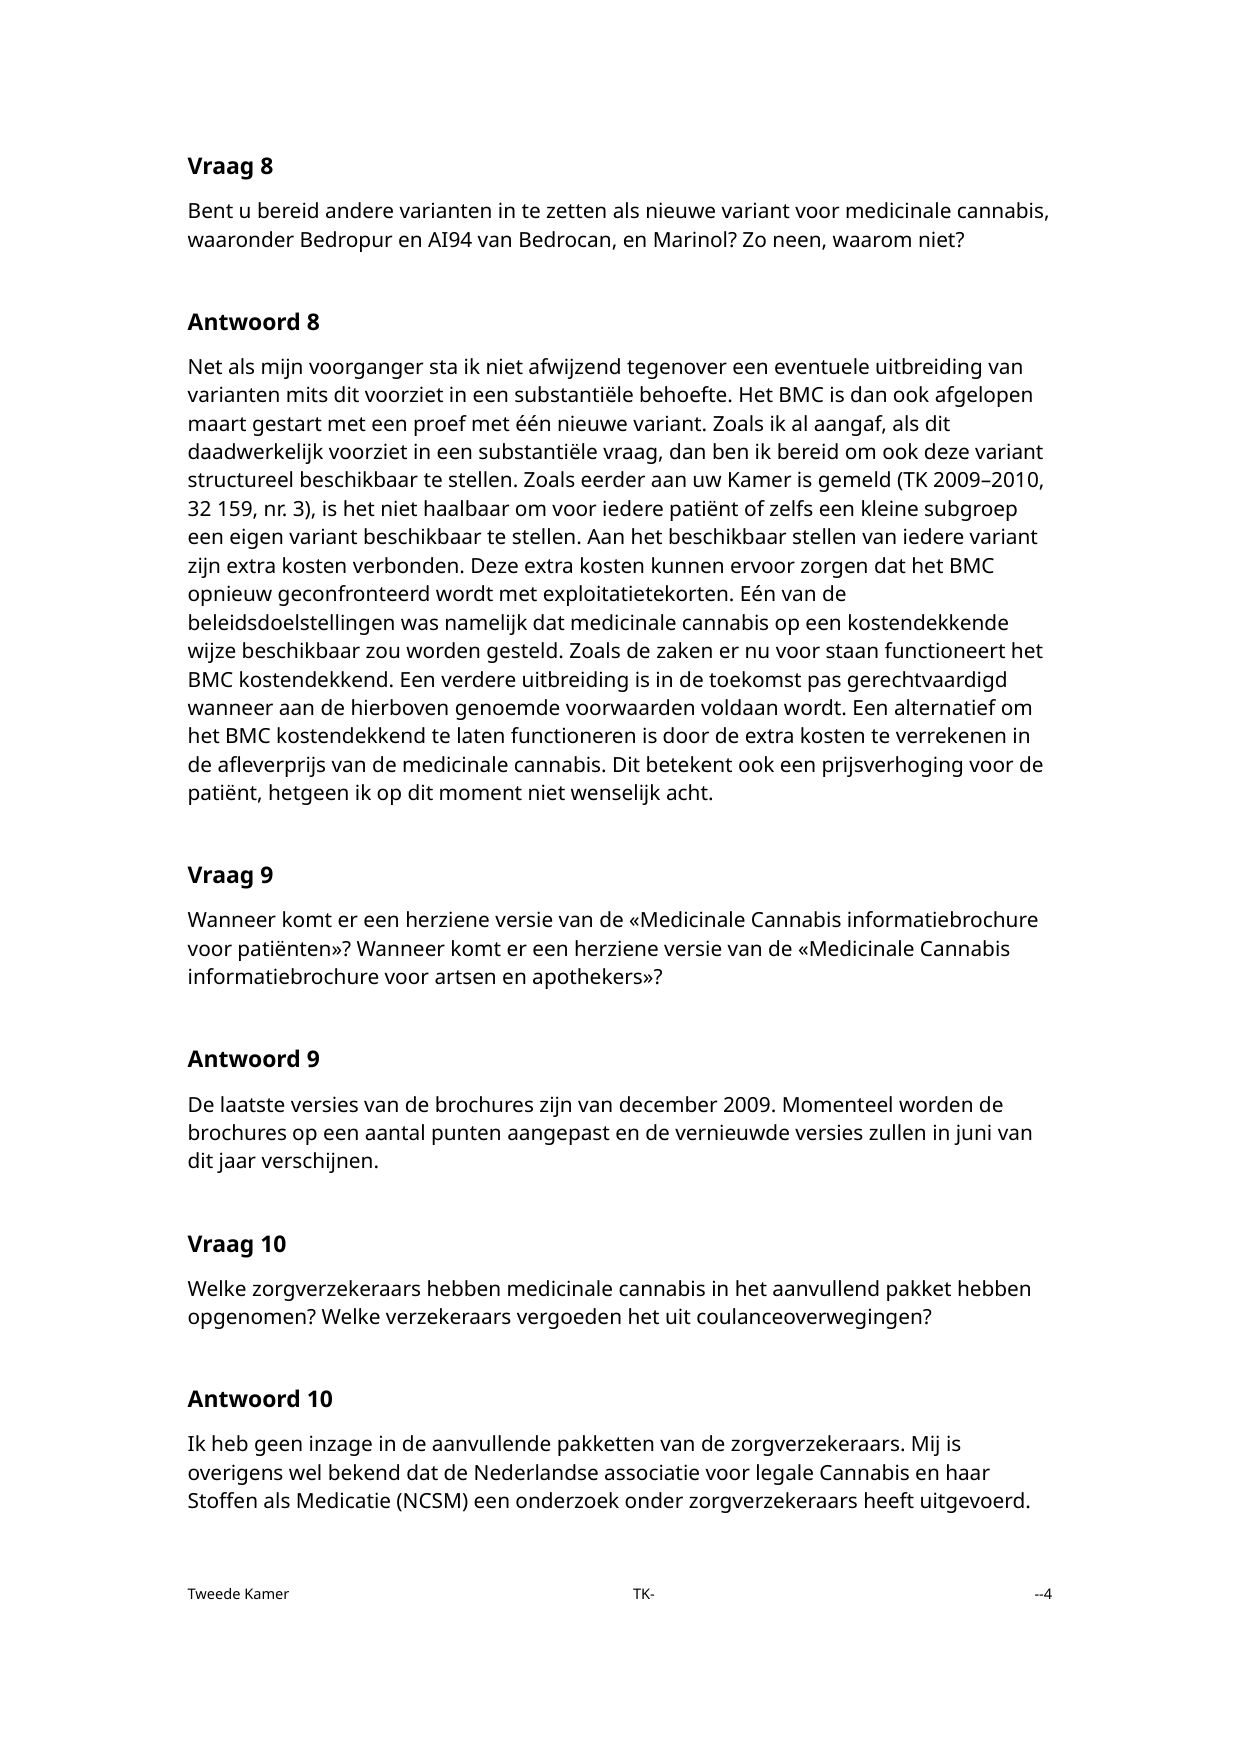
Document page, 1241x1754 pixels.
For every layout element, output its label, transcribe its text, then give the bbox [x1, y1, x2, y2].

subtitle Vraag 9 [187, 859, 1053, 891]
text Wanneer komt er een herziene versie van de «Medicinale Cannabis informatiebrochure voor patiënten»? Wanneer komt er een herziene versie van de «Medicinale Cannabis informatiebrochure voor artsen en apothekers»? [187, 906, 1053, 991]
text De laatste versies van de brochures zijn van december 2009. Momenteel worden de brochures op een aantal punten aangepast en de vernieuwde versies zullen in juni van dit jaar verschijnen. [187, 1090, 1053, 1175]
subtitle Vraag 10 [187, 1227, 1053, 1259]
text Ik heb geen inzage in de aanvullende pakketten van de zorgverzekeraars. Mij is overigens wel bekend dat de Nederlandse associatie voor legale Cannabis en haar Stoffen als Medicatie (NCSM) een onderzoek onder zorgverzekeraars heeft uitgevoerd. [187, 1429, 1053, 1515]
subtitle Antwoord 8 [187, 306, 1053, 337]
subtitle Vraag 8 [187, 150, 1053, 181]
subtitle Antwoord 9 [187, 1043, 1053, 1075]
text Bent u bereid andere varianten in te zetten als nieuwe variant voor medicinale cannabis, waaronder Bedropur en AI94 van Bedrocan, en Marinol? Zo neen, waarom niet? [187, 196, 1053, 253]
text Net als mijn voorganger sta ik niet afwijzend tegenover een eventuele uitbreiding van varianten mits dit voorziet in een substantiële behoefte. Het BMC is dan ook afgelopen maart gestart met een proef met één nieuwe variant. Zoals ik al aangaf, als dit daadwerkelijk voorziet in een substantiële vraag, dan ben ik bereid om ook deze variant structureel beschikbaar te stellen. Zoals eerder aan uw Kamer is gemeld (TK 2009–2010, 32 159, nr. 3), is het niet haalbaar om voor iedere patiënt of zelfs een kleine subgroep een eigen variant beschikbaar te stellen. Aan het beschikbaar stellen van iedere variant zijn extra kosten verbonden. Deze extra kosten kunnen ervoor zorgen dat het BMC opnieuw geconfronteerd wordt met exploitatietekorten. Eén van de beleidsdoelstellingen was namelijk dat medicinale cannabis op een kostendekkende wijze beschikbaar zou worden gesteld. Zoals de zaken er nu voor staan functioneert het BMC kostendekkend. Een verdere uitbreiding is in de toekomst pas gerechtvaardigd wanneer aan de hierboven genoemde voorwaarden voldaan wordt. Een alternatief om het BMC kostendekkend te laten functioneren is door de extra kosten te verrekenen in de afleverprijs van de medicinale cannabis. Dit betekent ook een prijsverhoging voor de patiënt, hetgeen ik op dit moment niet wenselijk acht. [187, 352, 1053, 807]
subtitle Antwoord 10 [187, 1383, 1053, 1414]
text Welke zorgverzekeraars hebben medicinale cannabis in het aanvullend pakket hebben opgenomen? Welke verzekeraars vergoeden het uit coulanceoverwegingen? [187, 1274, 1053, 1331]
